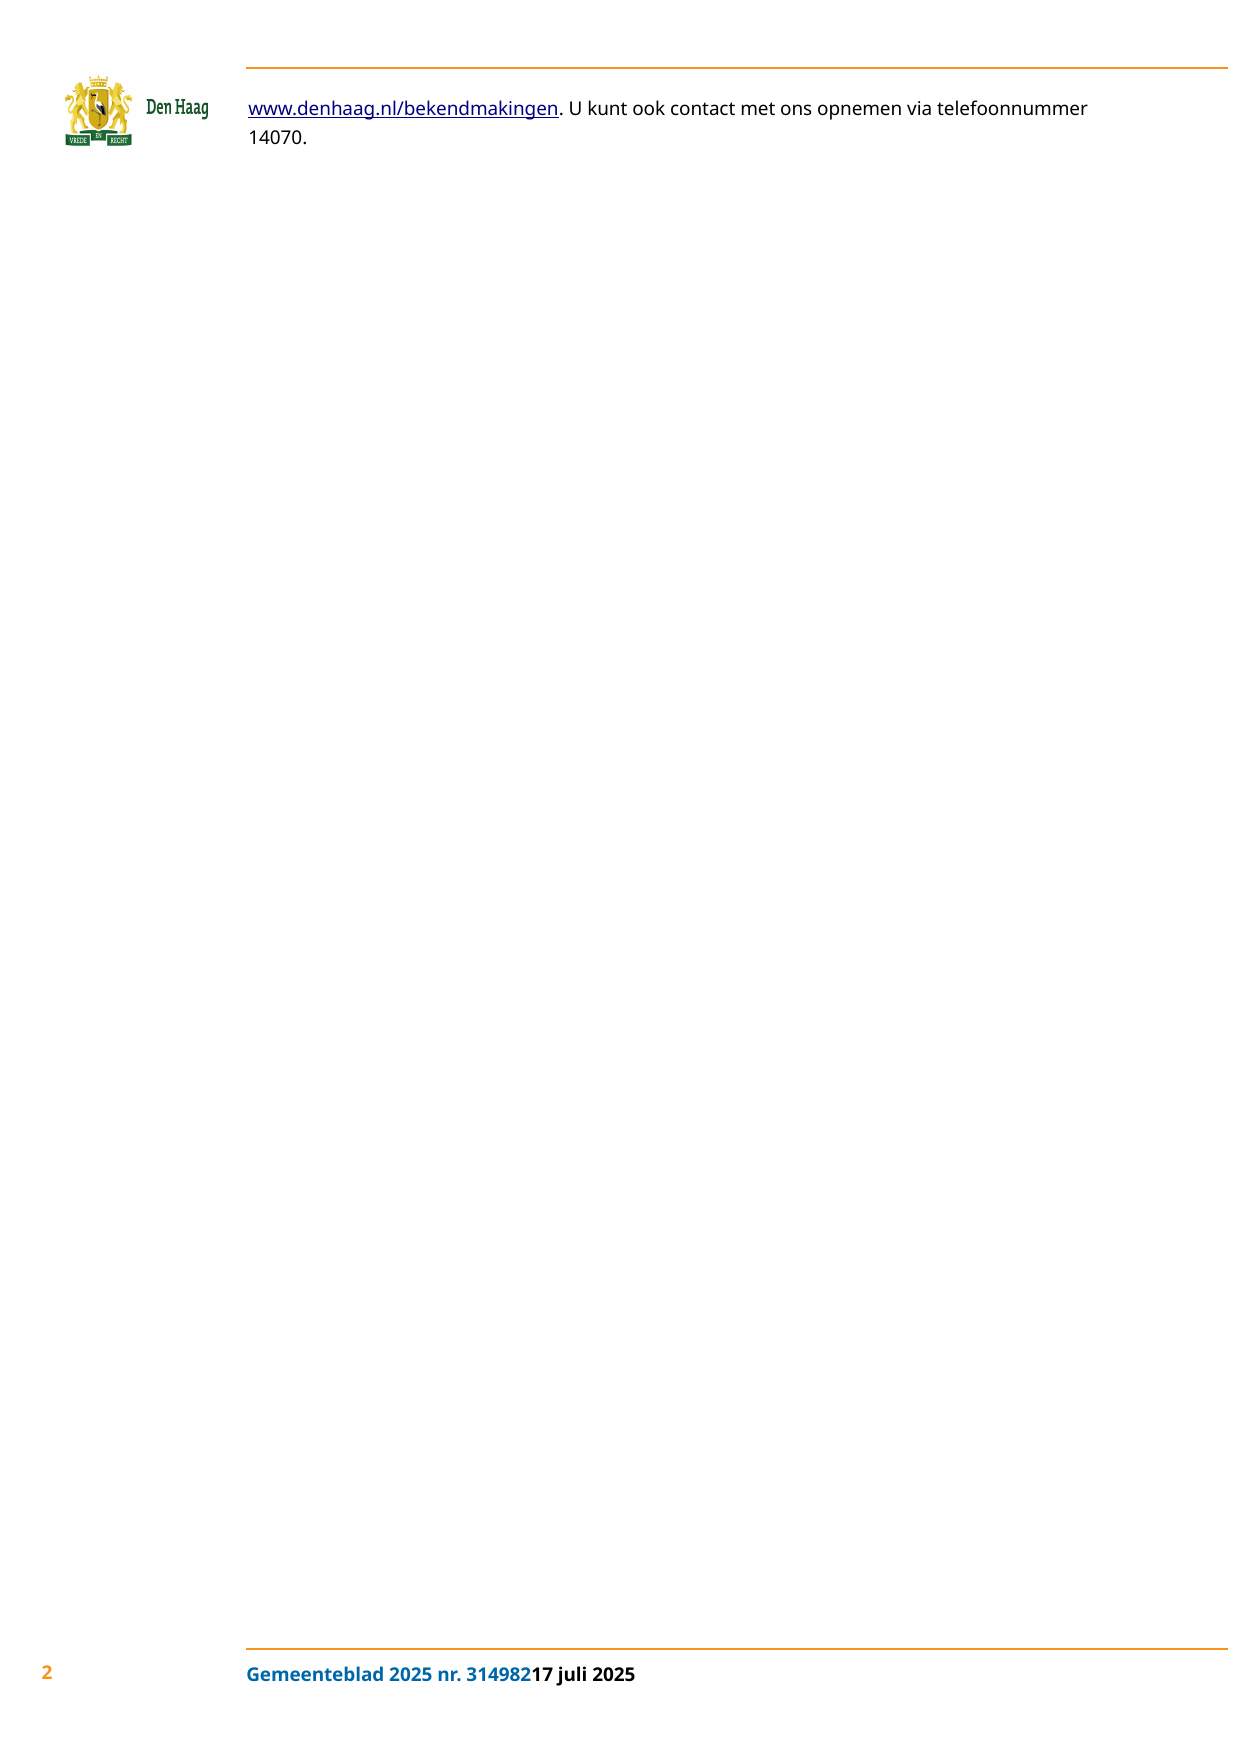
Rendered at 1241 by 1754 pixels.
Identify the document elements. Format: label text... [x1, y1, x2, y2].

text www.denhaag.nl/bekendmakingen. U kunt ook contact met ons opnemen via telefoonnummer 14070. [248, 95, 1152, 150]
picture [41, 47, 231, 172]
